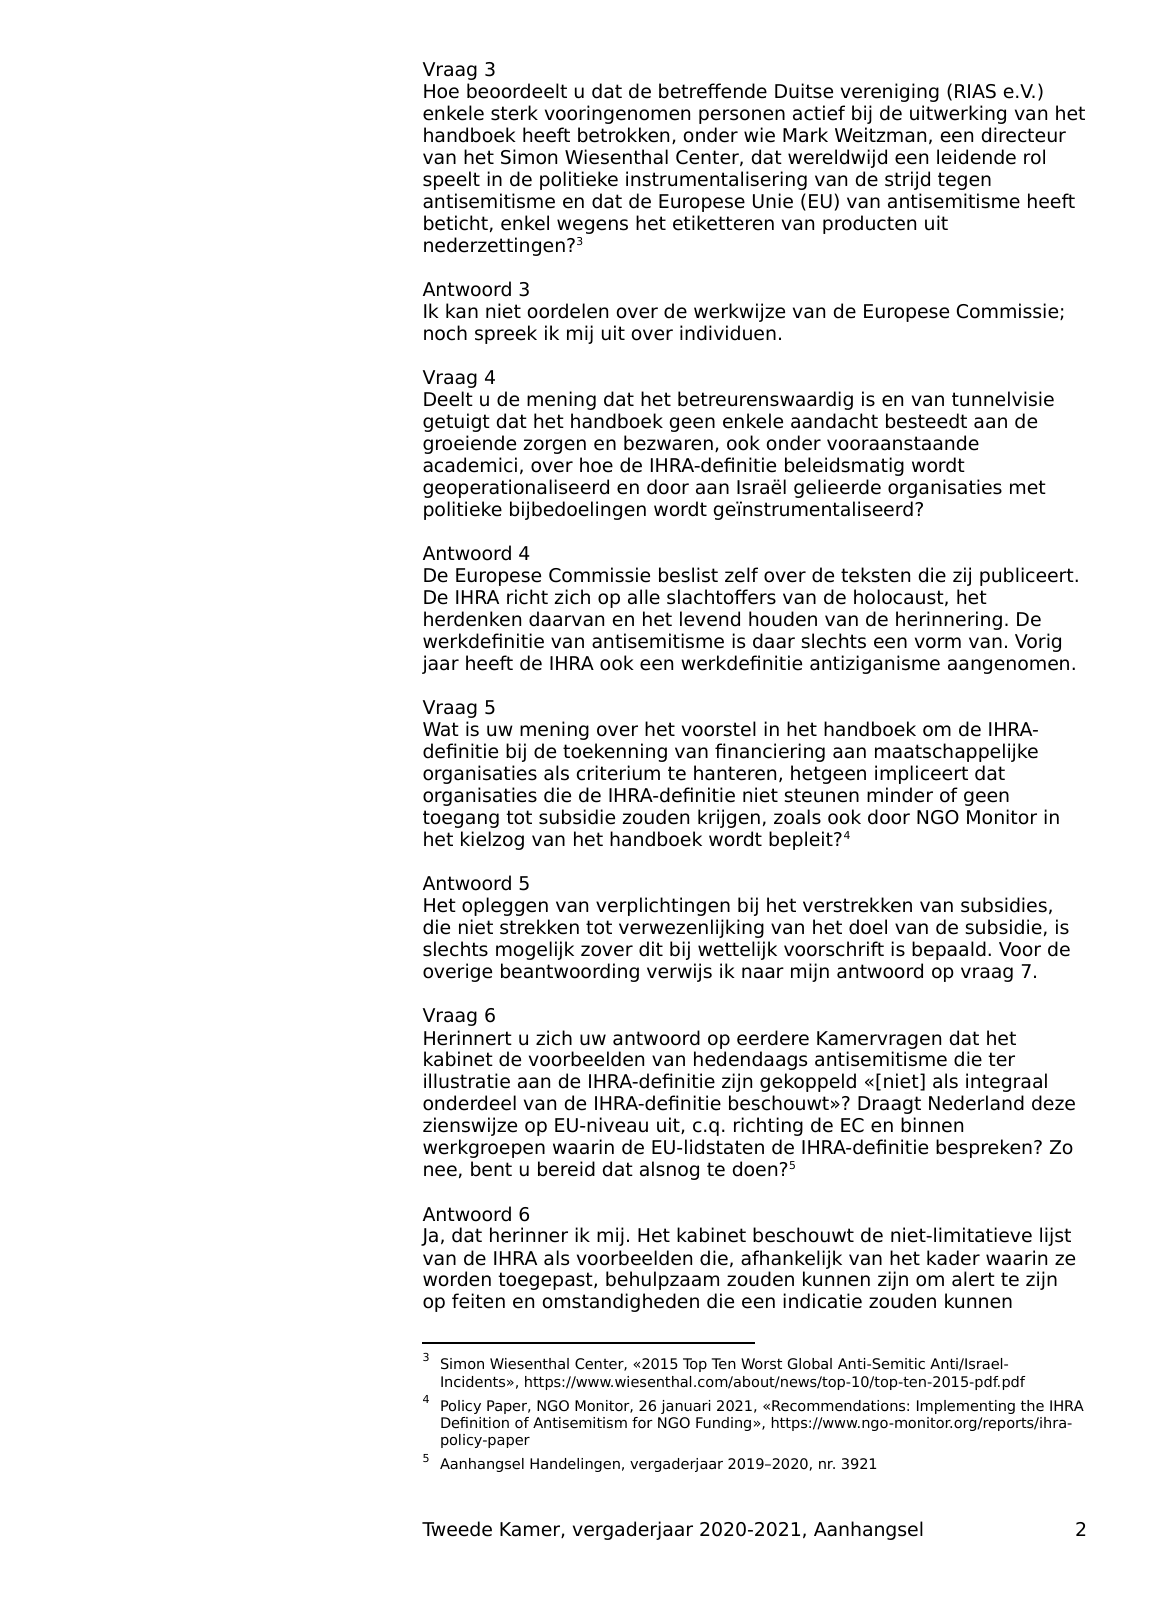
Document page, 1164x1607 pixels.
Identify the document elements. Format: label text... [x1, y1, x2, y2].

text Simon Wiesenthal Center, «2015 Top Ten Worst Global Anti-Semitic Anti/Israel-Incidents», https://www.wiesenthal.com/about/news/top-10/top-ten-2015-pdf.pdf [422, 1352, 1087, 1391]
text Antwoord 5 [422, 873, 1087, 895]
text Deelt u de mening dat het betreurenswaardig is en van tunnelvisie getuigt dat het handboek geen enkele aandacht besteedt aan de groeiende zorgen en bezwaren, ook onder vooraanstaande academici, over hoe de IHRA-definitie beleidsmatig wordt geoperationaliseerd en door aan Israël gelieerde organisaties met politieke bijbedoelingen wordt geïnstrumentaliseerd? [422, 389, 1087, 521]
text Vraag 5 [422, 697, 1087, 719]
text Herinnert u zich uw antwoord op eerdere Kamervragen dat het kabinet de voorbeelden van hedendaags antisemitisme die ter illustratie aan de IHRA-definitie zijn gekoppeld «[niet] als integraal onderdeel van de IHRA-definitie beschouwt»? Draagt Nederland deze zienswijze op EU-niveau uit, c.q. richting de EC en binnen werkgroepen waarin de EU-lidstaten de IHRA-definitie bespreken? Zo nee, bent u bereid dat alsnog te doen? [422, 1027, 1087, 1181]
text Wat is uw mening over het voorstel in het handboek om de IHRA-definitie bij de toekenning van financiering aan maatschappelijke organisaties als criterium te hanteren, hetgeen impliceert dat organisaties die de IHRA-definitie niet steunen minder of geen toegang tot subsidie zouden krijgen, zoals ook door NGO Monitor in het kielzog van het handboek wordt bepleit? [422, 719, 1087, 851]
text Vraag 6 [422, 1005, 1087, 1027]
text Ja, dat herinner ik mij. Het kabinet beschouwt de niet-limitatieve lijst van de IHRA als voorbeelden die, afhankelijk van het kader waarin ze worden toegepast, behulpzaam zouden kunnen zijn om alert te zijn op feiten en omstandigheden die een indicatie zouden kunnen [422, 1225, 1087, 1313]
text Hoe beoordeelt u dat de betreffende Duitse vereniging (RIAS e.V.) enkele sterk vooringenomen personen actief bij de uitwerking van het handboek heeft betrokken, onder wie Mark Weitzman, een directeur van het Simon Wiesenthal Center, dat wereldwijd een leidende rol speelt in de politieke instrumentalisering van de strijd tegen antisemitisme en dat de Europese Unie (EU) van antisemitisme heeft beticht, enkel wegens het etiketteren van producten uit nederzettingen? [422, 81, 1087, 257]
text Antwoord 3 [422, 279, 1087, 301]
text Ik kan niet oordelen over de werkwijze van de Europese Commissie; noch spreek ik mij uit over individuen. [422, 301, 1087, 345]
text Antwoord 4 [422, 543, 1087, 565]
text Vraag 3 [422, 59, 1087, 81]
text Vraag 4 [422, 367, 1087, 389]
text Policy Paper, NGO Monitor, 26 januari 2021, «Recommendations: Implementing the IHRA Definition of Antisemitism for NGO Funding», https://www.ngo-monitor.org/reports/ihra-policy-paper [422, 1393, 1087, 1449]
text De Europese Commissie beslist zelf over de teksten die zij publiceert. De IHRA richt zich op alle slachtoffers van de holocaust, het herdenken daarvan en het levend houden van de herinnering. De werkdefinitie van antisemitisme is daar slechts een vorm van. Vorig jaar heeft de IHRA ook een werkdefinitie antiziganisme aangenomen. [422, 565, 1087, 675]
text Het opleggen van verplichtingen bij het verstrekken van subsidies, die niet strekken tot verwezenlijking van het doel van de subsidie, is slechts mogelijk zover dit bij wettelijk voorschrift is bepaald. Voor de overige beantwoording verwijs ik naar mijn antwoord op vraag 7. [422, 895, 1087, 983]
text Aanhangsel Handelingen, vergaderjaar 2019–2020, nr. 3921 [422, 1452, 1087, 1474]
text Antwoord 6 [422, 1203, 1087, 1225]
